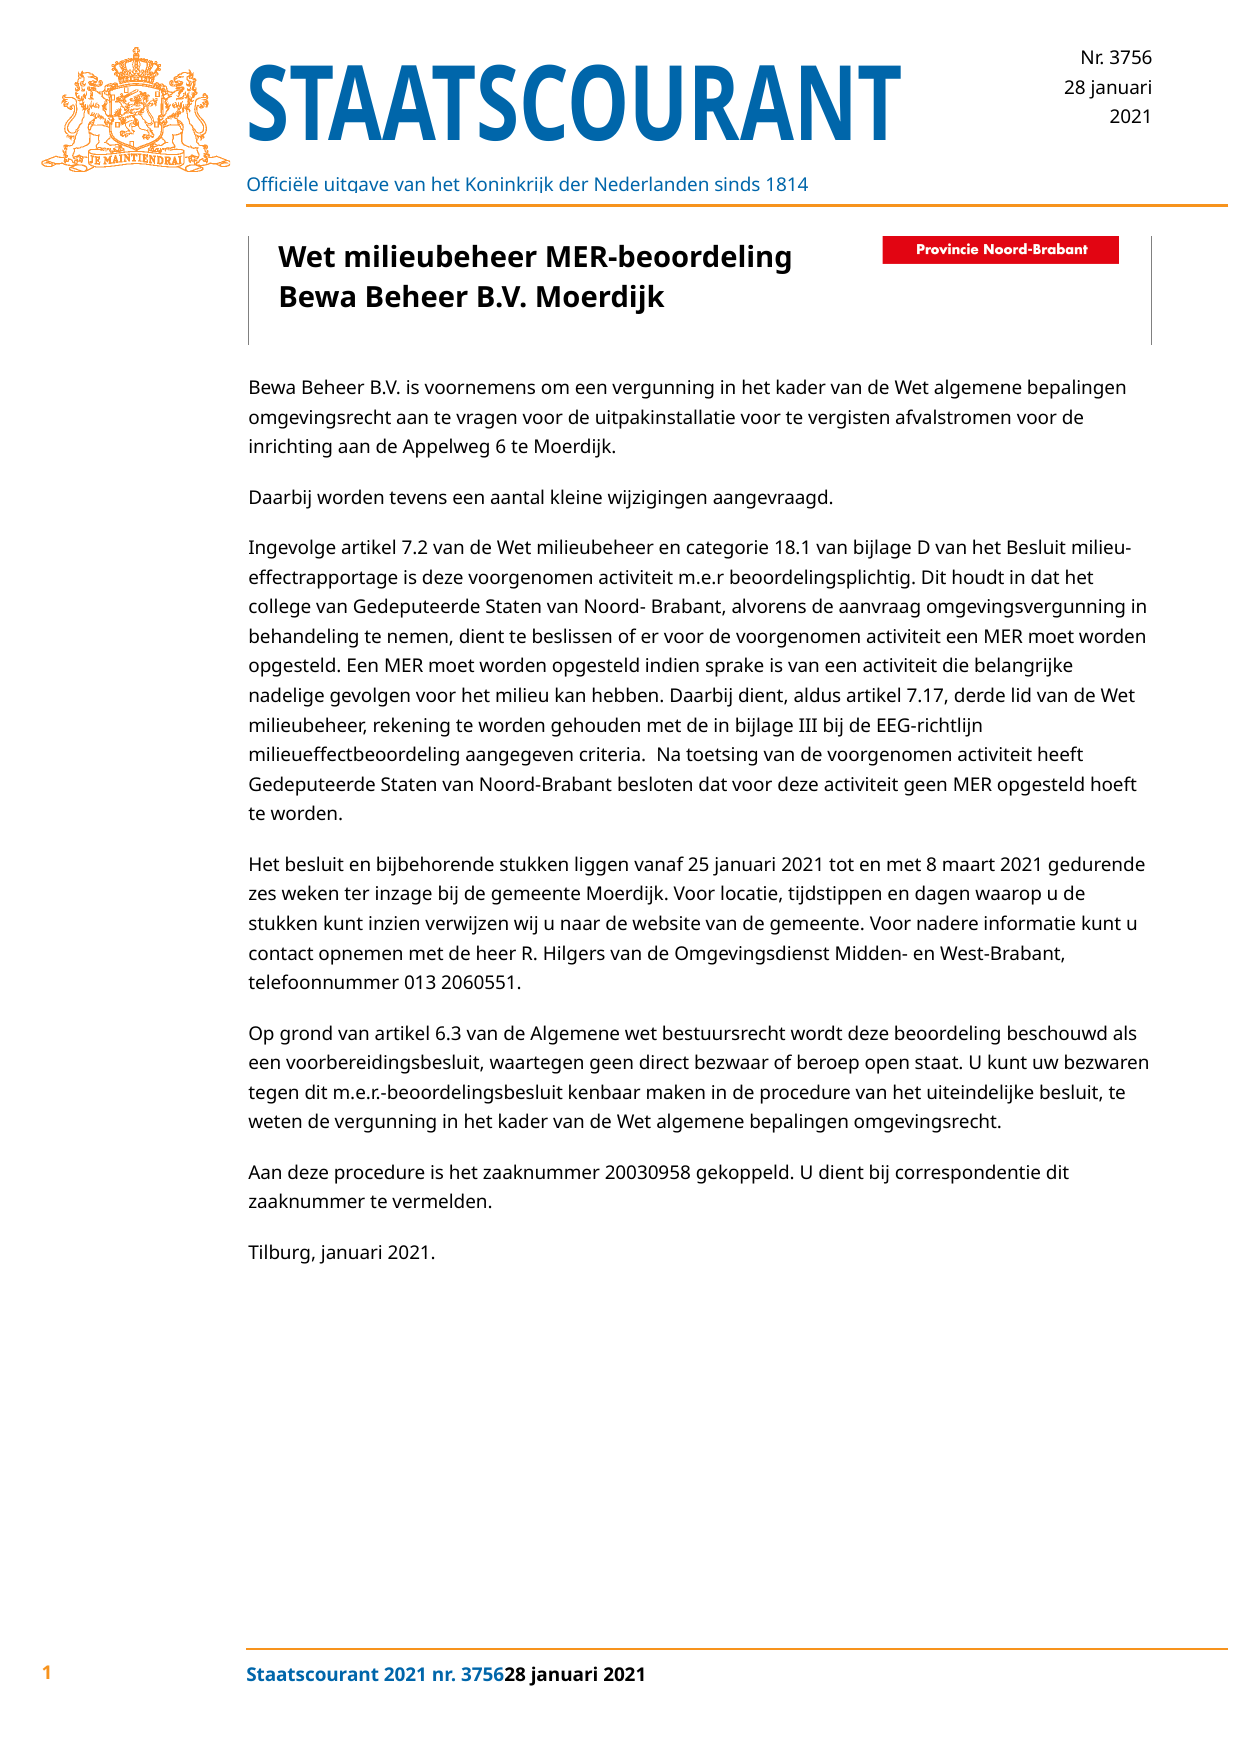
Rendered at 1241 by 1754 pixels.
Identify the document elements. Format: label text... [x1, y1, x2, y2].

table_header [850, 236, 882, 263]
picture [41, 47, 231, 172]
text Aan deze procedure is het zaaknummer 20030958 gekoppeld. U dient bij correspondentie dit zaaknummer te vermelden. [248, 1159, 1152, 1214]
text Op grond van artikel 6.3 van de Algemene wet bestuursrecht wordt deze beoordeling beschouwd als een voorbereidingsbesluit, waartegen geen direct bezwaar of beroep open staat. U kunt uw bezwaren tegen dit m.e.r.-beoordelingsbesluit kenbaar maken in de procedure van het uiteindelijke besluit, te weten de vergunning in het kader van de Wet algemene bepalingen omgevingsrecht. [248, 1020, 1152, 1134]
table_header Wet milieubeheer MER-beoordeling Bewa Beheer B.V. Moerdijk [249, 236, 850, 345]
table_header [850, 264, 1151, 345]
picture [882, 236, 1119, 264]
table_header [1119, 236, 1151, 263]
text Tilburg, januari 2021. [248, 1239, 1152, 1264]
text Ingevolge artikel 7.2 van de Wet milieubeheer en categorie 18.1 van bijlage D van het Besluit milieu-effectrapportage is deze voorgenomen activiteit m.e.r beoordelingsplichtig. Dit houdt in dat het college van Gedeputeerde Staten van Noord- Brabant, alvorens de aanvraag omgevingsvergunning in behandeling te nemen, dient te beslissen of er voor de voorgenomen activiteit een MER moet worden opgesteld. Een MER moet worden opgesteld indien sprake is van een activiteit die belangrijke nadelige gevolgen voor het milieu kan hebben. Daarbij dient, aldus artikel 7.17, derde lid van de Wet milieubeheer, rekening te worden gehouden met de in bijlage III bij de EEG-richtlijn milieueffectbeoordeling aangegeven criteria. Na toetsing van de voorgenomen activiteit heeft Gedeputeerde Staten van Noord-Brabant besloten dat voor deze activiteit geen MER opgesteld hoeft te worden. [248, 534, 1152, 826]
text Daarbij worden tevens een aantal kleine wijzigingen aangevraagd. [248, 484, 1152, 509]
text Bewa Beheer B.V. is voornemens om een vergunning in het kader van de Wet algemene bepalingen omgevingsrecht aan te vragen voor de uitpakinstallatie voor te vergisten afvalstromen voor de inrichting aan de Appelweg 6 te Moerdijk. [248, 374, 1152, 459]
text Het besluit en bijbehorende stukken liggen vanaf 25 januari 2021 tot en met 8 maart 2021 gedurende zes weken ter inzage bij de gemeente Moerdijk. Voor locatie, tijdstippen en dagen waarop u de stukken kunt inzien verwijzen wij u naar de website van de gemeente. Voor nadere informatie kunt u contact opnemen met de heer R. Hilgers van de Omgevingsdienst Midden- en West-Brabant, telefoonnummer 013 2060551. [248, 851, 1152, 995]
